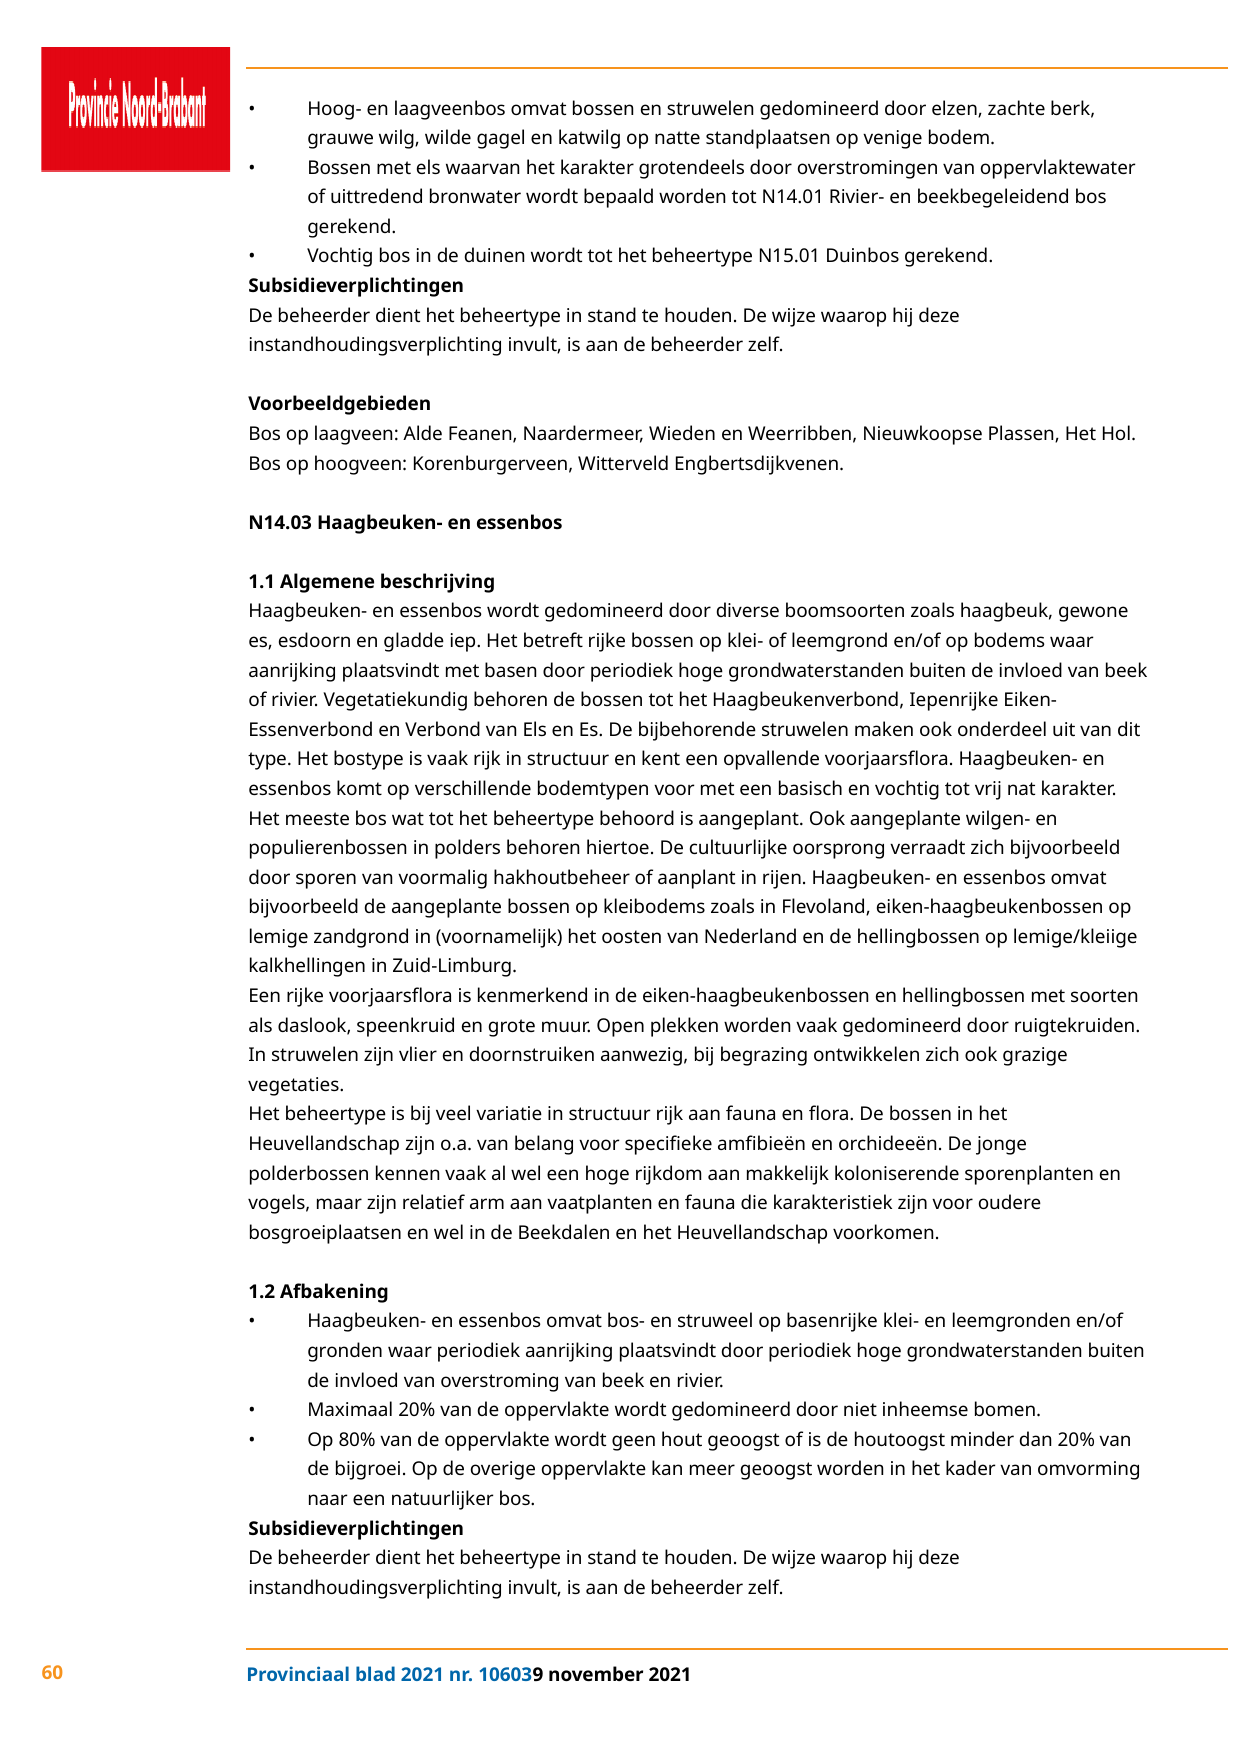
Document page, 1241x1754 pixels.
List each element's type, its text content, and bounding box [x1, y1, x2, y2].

text De beheerder dient het beheertype in stand te houden. De wijze waarop hij deze instandhoudingsverplichting invult, is aan de beheerder zelf. [248, 302, 1152, 357]
text Het meeste bos wat tot het beheertype behoord is aangeplant. Ook aangeplante wilgen- en populierenbossen in polders behoren hiertoe. De cultuurlijke oorsprong verraadt zich bijvoorbeeld door sporen van voormalig hakhoutbeheer of aanplant in rijen. Haagbeuken- en essenbos omvat bijvoorbeeld de aangeplante bossen op kleibodems zoals in Flevoland, eiken-haagbeukenbossen op lemige zandgrond in (voornamelijk) het oosten van Nederland en de hellingbossen op lemige/kleiige kalkhellingen in Zuid-Limburg. [248, 805, 1152, 978]
list Hoog- en laagveenbos omvat bossen en struwelen gedomineerd door elzen, zachte berk, grauwe wilg, wilde gagel en katwilg op natte standplaatsen op venige bodem. [248, 95, 1152, 150]
picture [41, 47, 231, 172]
text 1.2 Afbakening [248, 1278, 1152, 1304]
text Subsidieverplichtingen [248, 1515, 1152, 1541]
list Vochtig bos in de duinen wordt tot het beheertype N15.01 Duinbos gerekend. [248, 243, 1152, 268]
text Een rijke voorjaarsflora is kenmerkend in de eiken-haagbeukenbossen en hellingbossen met soorten als daslook, speenkruid en grote muur. Open plekken worden vaak gedomineerd door ruigtekruiden. In struwelen zijn vlier en doornstruiken aanwezig, bij begrazing ontwikkelen zich ook grazige vegetaties. [248, 982, 1152, 1097]
text 1.1 Algemene beschrijving [248, 568, 1152, 594]
text Bos op hoogveen: Korenburgerveen, Witterveld Engbertsdijkvenen. [248, 450, 1152, 476]
text De beheerder dient het beheertype in stand te houden. De wijze waarop hij deze instandhoudingsverplichting invult, is aan de beheerder zelf. [248, 1544, 1152, 1600]
text Subsidieverplichtingen [248, 272, 1152, 298]
list Maximaal 20% van de oppervlakte wordt gedomineerd door niet inheemse bomen. [248, 1396, 1152, 1422]
list Haagbeuken- en essenbos omvat bos- en struweel op basenrijke klei- en leemgronden en/of gronden waar periodiek aanrijking plaatsvindt door periodiek hoge grondwaterstanden buiten de invloed van overstroming van beek en rivier. [248, 1308, 1152, 1393]
list Op 80% van de oppervlakte wordt geen hout geoogst of is de houtoogst minder dan 20% van de bijgroei. Op de overige oppervlakte kan meer geoogst worden in het kader van omvorming naar een natuurlijker bos. [248, 1426, 1152, 1511]
text Het beheertype is bij veel variatie in structuur rijk aan fauna en flora. De bossen in het Heuvellandschap zijn o.a. van belang voor specifieke amfibieën en orchideeën. De jonge polderbossen kennen vaak al wel een hoge rijkdom aan makkelijk koloniserende sporenplanten en vogels, maar zijn relatief arm aan vaatplanten en fauna die karakteristiek zijn voor oudere bosgroeiplaatsen en wel in de Beekdalen en het Heuvellandschap voorkomen. [248, 1101, 1152, 1245]
text Voorbeeldgebieden [248, 391, 1152, 416]
text N14.03 Haagbeuken- en essenbos [248, 509, 1152, 535]
list Bossen met els waarvan het karakter grotendeels door overstromingen van oppervlaktewater of uittredend bronwater wordt bepaald worden tot N14.01 Rivier- en beekbegeleidend bos gerekend. [248, 154, 1152, 239]
text Haagbeuken- en essenbos wordt gedomineerd door diverse boomsoorten zoals haagbeuk, gewone es, esdoorn en gladde iep. Het betreft rijke bossen op klei- of leemgrond en/of op bodems waar aanrijking plaatsvindt met basen door periodiek hoge grondwaterstanden buiten de invloed van beek of rivier. Vegetatiekundig behoren de bossen tot het Haagbeukenverbond, Iepenrijke Eiken-Essenverbond en Verbond van Els en Es. De bijbehorende struwelen maken ook onderdeel uit van dit type. Het bostype is vaak rijk in structuur en kent een opvallende voorjaarsflora. Haagbeuken- en essenbos komt op verschillende bodemtypen voor met een basisch en vochtig tot vrij nat karakter. [248, 598, 1152, 801]
text Bos op laagveen: Alde Feanen, Naardermeer, Wieden en Weerribben, Nieuwkoopse Plassen, Het Hol. [248, 420, 1152, 446]
